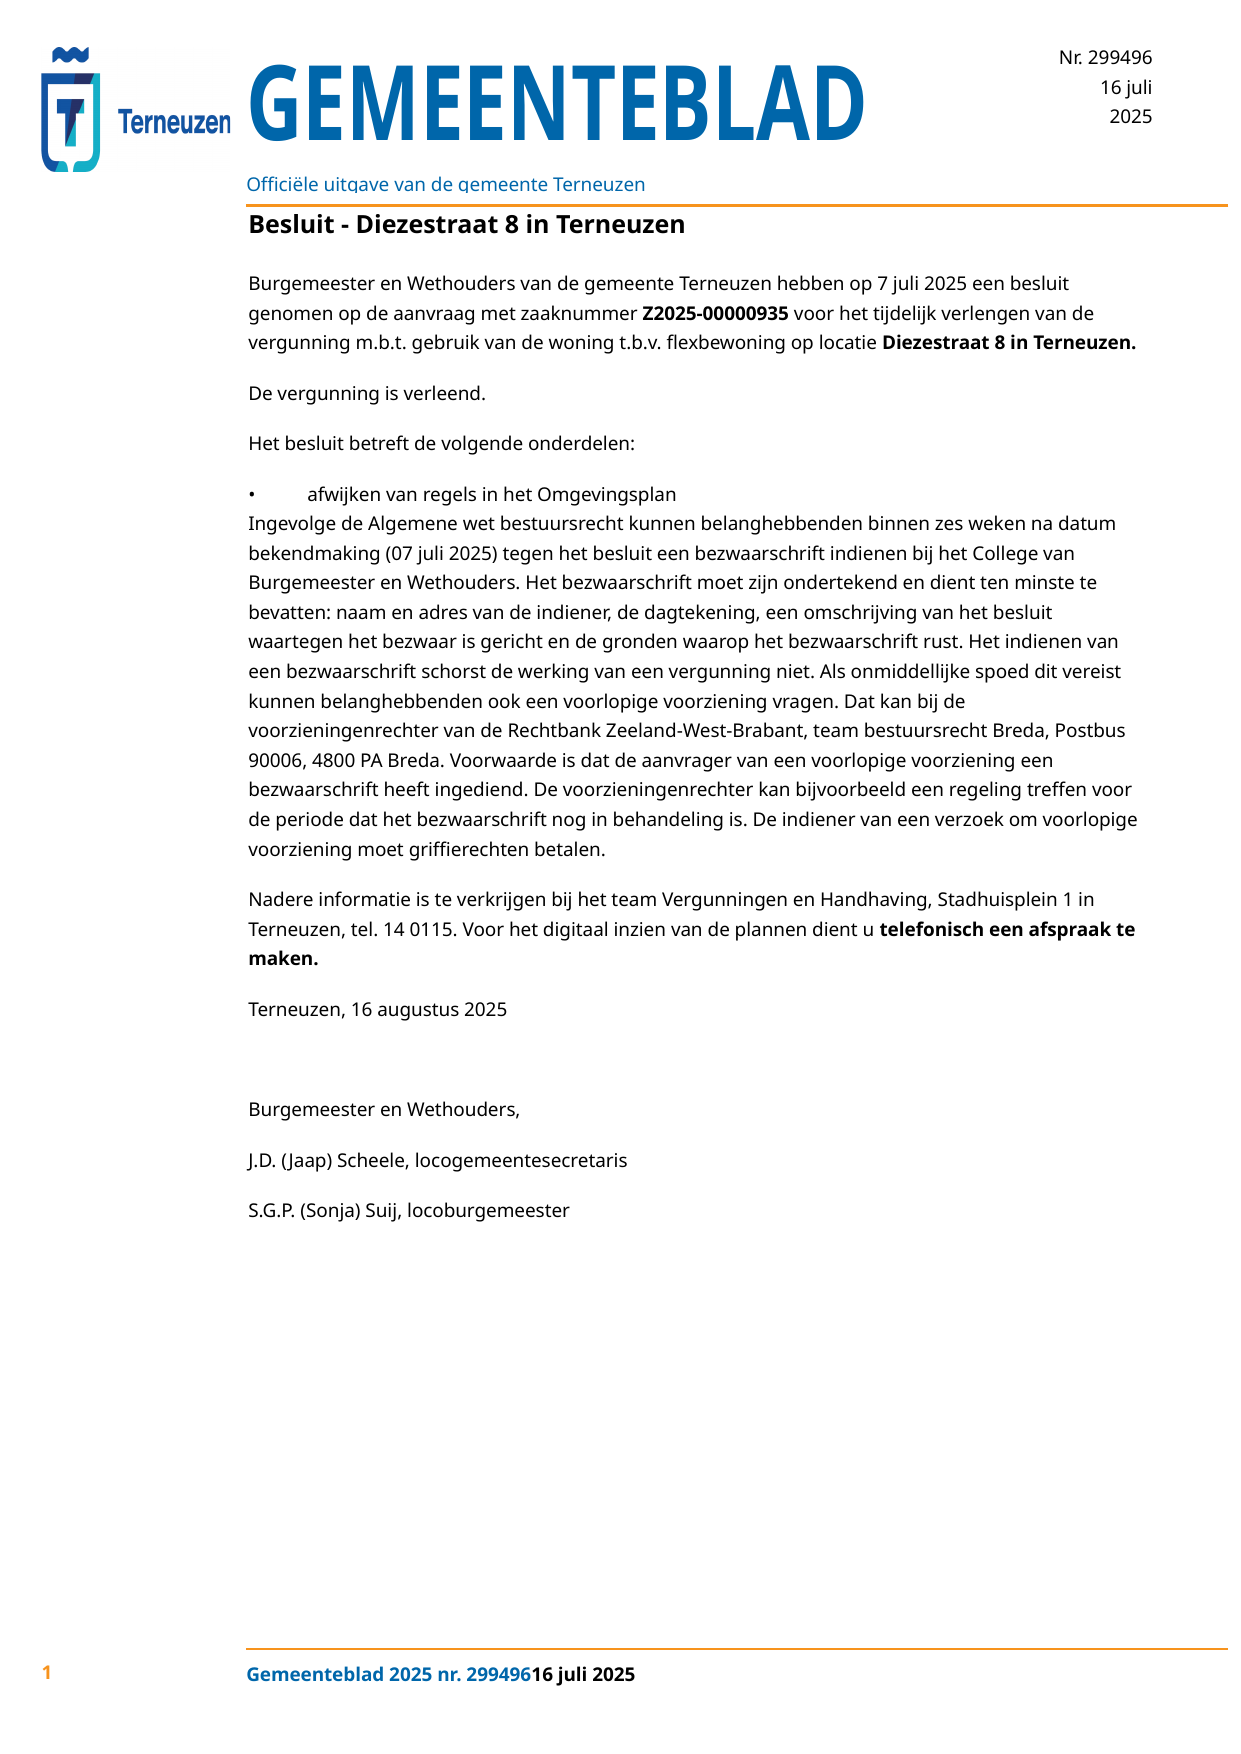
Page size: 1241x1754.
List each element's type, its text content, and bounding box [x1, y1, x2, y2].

text S.G.P. (Sonja) Suij, locoburgemeester [248, 1197, 1152, 1223]
text Burgemeester en Wethouders van de gemeente Terneuzen hebben op 7 juli 2025 een besluit genomen op de aanvraag met zaaknummer Z2025-00000935 voor het tijdelijk verlengen van de vergunning m.b.t. gebruik van de woning t.b.v. flexbewoning op locatie Diezestraat 8 in Terneuzen. [248, 270, 1152, 355]
text Burgemeester en Wethouders, [248, 1097, 1152, 1122]
text Het besluit betreft de volgende onderdelen: [248, 430, 1152, 456]
text Nadere informatie is te verkrijgen bij het team Vergunningen en Handhaving, Stadhuisplein 1 in Terneuzen, tel. 14 0115. Voor het digitaal inzien van de plannen dient u telefonisch een afspraak te maken. [248, 886, 1152, 971]
list afwijken van regels in het Omgevingsplan [248, 481, 1152, 506]
text Ingevolge de Algemene wet bestuursrecht kunnen belanghebbenden binnen zes weken na datum bekendmaking (07 juli 2025) tegen het besluit een bezwaarschrift indienen bij het College van Burgemeester en Wethouders. Het bezwaarschrift moet zijn ondertekend en dient ten minste te bevatten: naam en adres van de indiener, de dagtekening, een omschrijving van het besluit waartegen het bezwaar is gericht en de gronden waarop het bezwaarschrift rust. Het indienen van een bezwaarschrift schorst de werking van een vergunning niet. Als onmiddellijke spoed dit vereist kunnen belanghebbenden ook een voorlopige voorziening vragen. Dat kan bij de voorzieningenrechter van de Rechtbank Zeeland-West-Brabant, team bestuursrecht Breda, Postbus 90006, 4800 PA Breda. Voorwaarde is dat de aanvrager van een voorlopige voorziening een bezwaarschrift heeft ingediend. De voorzieningenrechter kan bijvoorbeeld een regeling treffen voor de periode dat het bezwaarschrift nog in behandeling is. De indiener van een verzoek om voorlopige voorziening moet griffierechten betalen. [248, 510, 1152, 861]
text Besluit - Diezestraat 8 in Terneuzen [248, 207, 1152, 241]
picture [41, 47, 231, 172]
text Terneuzen, 16 augustus 2025 [248, 996, 1152, 1021]
text De vergunning is verleend. [248, 380, 1152, 406]
text J.D. (Jaap) Scheele, locogemeentesecretaris [248, 1147, 1152, 1173]
